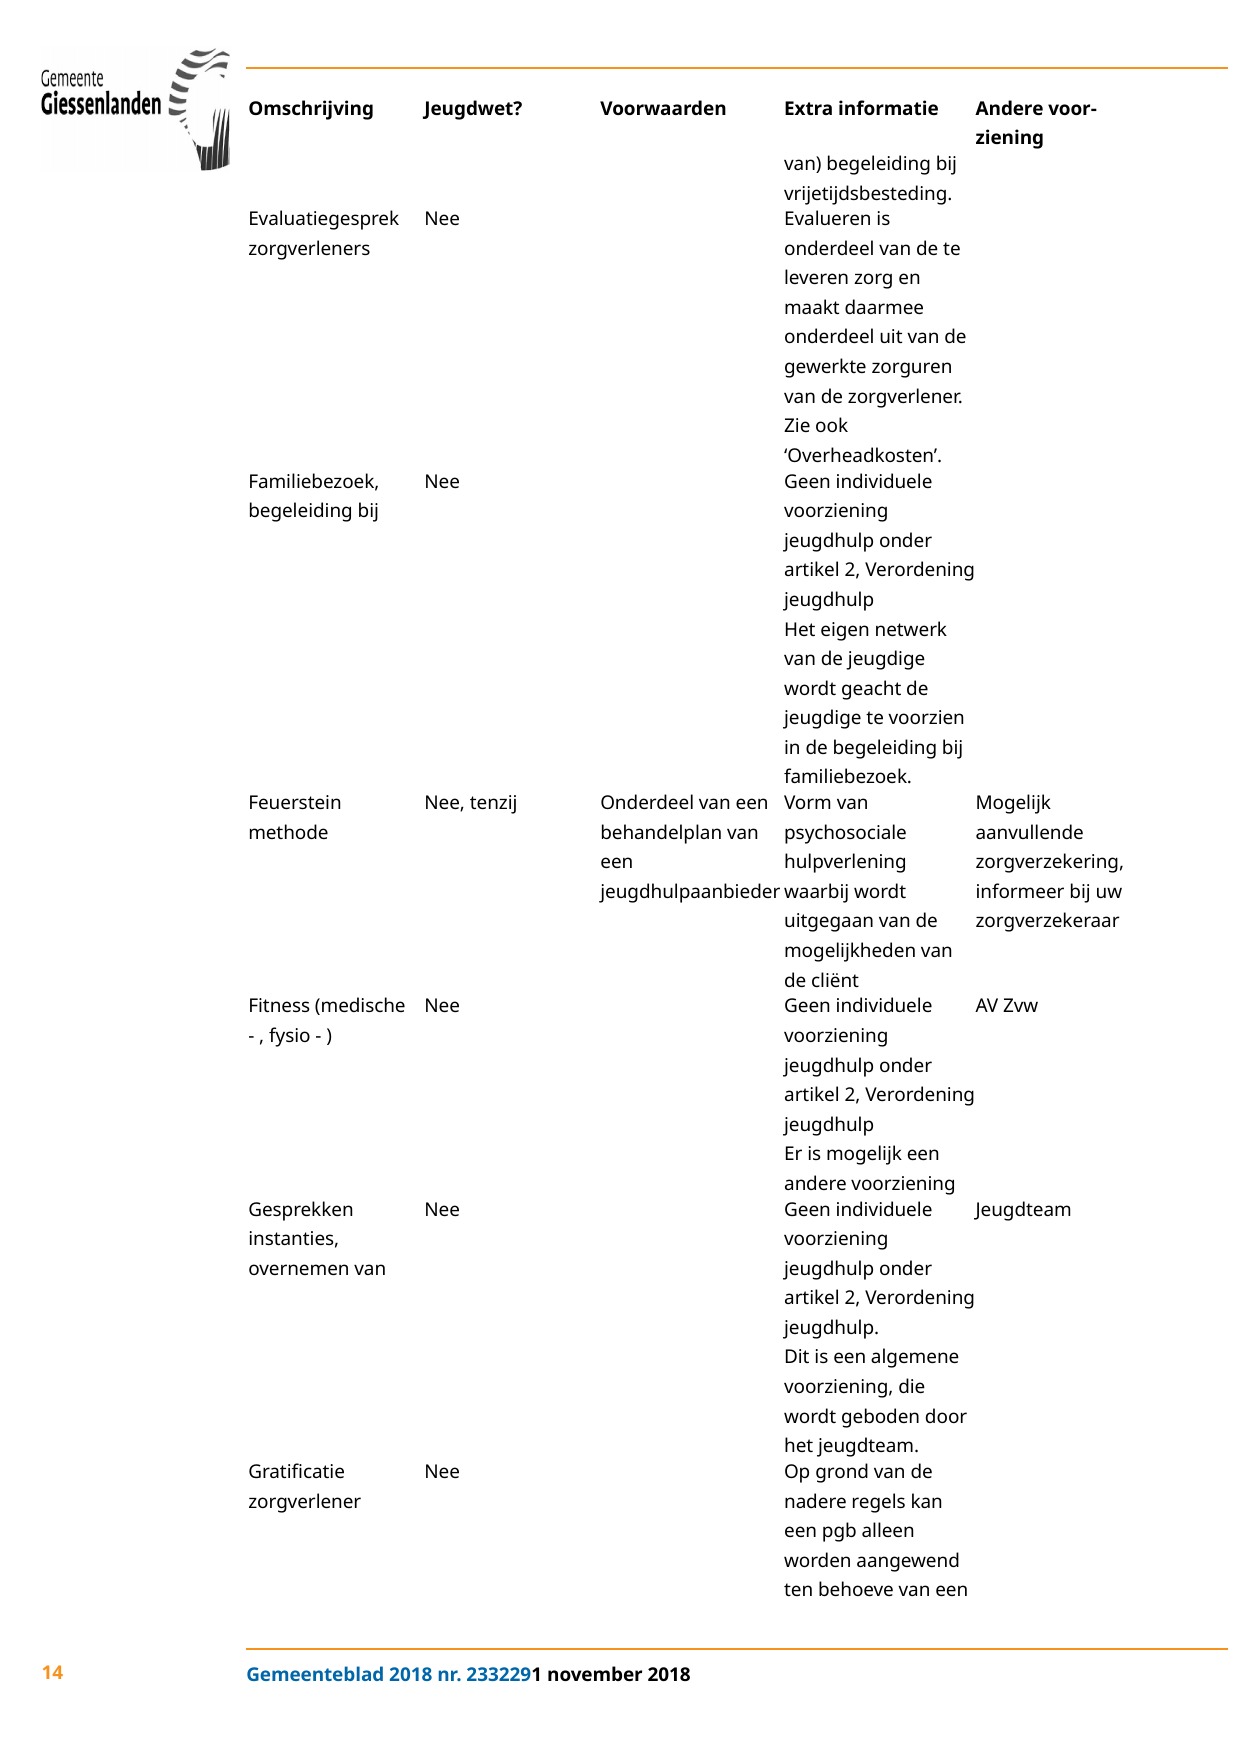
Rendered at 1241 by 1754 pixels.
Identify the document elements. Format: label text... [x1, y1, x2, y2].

table_cell [600, 993, 784, 1196]
picture [41, 47, 231, 172]
table_cell [424, 150, 600, 205]
table_cell Geen individuele voorziening jeugdhulp onder artikel 2, Verordening jeugdhulp. Dit is een algemene voorziening, die wordt geboden door het jeugdteam. [784, 1196, 975, 1458]
table_cell AV Zvw [975, 993, 1152, 1196]
table_cell Fitness (medische - , fysio - ) [248, 993, 424, 1196]
table_cell Op grond van de nadere regels kan een pgb alleen worden aangewend ten behoeve van een [784, 1458, 975, 1602]
table_cell Vorm van psychosociale hulpverlening waarbij wordt uitgegaan van de mogelijkheden van de cliënt [784, 789, 975, 993]
table_cell [975, 205, 1152, 468]
table_cell Nee, tenzij [424, 789, 600, 993]
table_cell Feuerstein methode [248, 789, 424, 993]
table_cell Geen individuele voorziening jeugdhulp onder artikel 2, Verordening jeugdhulp Het eigen netwerk van de jeugdige wordt geacht de jeugdige te voorzien in de begeleiding bij familiebezoek. [784, 468, 975, 789]
table_cell Nee [424, 468, 600, 789]
table_cell Evalueren is onderdeel van de te leveren zorg en maakt daarmee onderdeel uit van de gewerkte zorguren van de zorgverlener. Zie ook ‘Overheadkosten’. [784, 205, 975, 468]
table_cell [600, 205, 784, 468]
table_cell Evaluatiegesprek zorgverleners [248, 205, 424, 468]
table_cell Gratificatie zorgverlener [248, 1458, 424, 1602]
table_cell [975, 1458, 1152, 1602]
table_cell [600, 468, 784, 789]
table_cell Nee [424, 1458, 600, 1602]
table_cell [975, 150, 1152, 205]
table_cell Geen individuele voorziening jeugdhulp onder artikel 2, Verordening jeugdhulp Er is mogelijk een andere voorziening [784, 993, 975, 1196]
table_cell Familiebezoek, begeleiding bij [248, 468, 424, 789]
table_cell van) begeleiding bij vrijetijdsbesteding. [784, 150, 975, 205]
table_cell Gesprekken instanties, overnemen van [248, 1196, 424, 1458]
table_header Extra informatie [784, 95, 975, 150]
table_header Omschrijving [248, 95, 424, 150]
table_cell Nee [424, 993, 600, 1196]
table_cell [600, 150, 784, 205]
table_header Jeugdwet? [424, 95, 600, 150]
table_cell [600, 1196, 784, 1458]
table_header Voorwaarden [600, 95, 784, 150]
table_header Andere voor-ziening [975, 95, 1152, 150]
table_cell Nee [424, 1196, 600, 1458]
table_cell [600, 1458, 784, 1602]
table_cell [975, 468, 1152, 789]
table_cell Mogelijk aanvullende zorgverzekering, informeer bij uw zorgverzekeraar [975, 789, 1152, 993]
table_cell Onderdeel van een behandelplan van een jeugdhulpaanbieder [600, 789, 784, 993]
table_cell Nee [424, 205, 600, 468]
table_cell [248, 150, 424, 205]
table_cell Jeugdteam [975, 1196, 1152, 1458]
